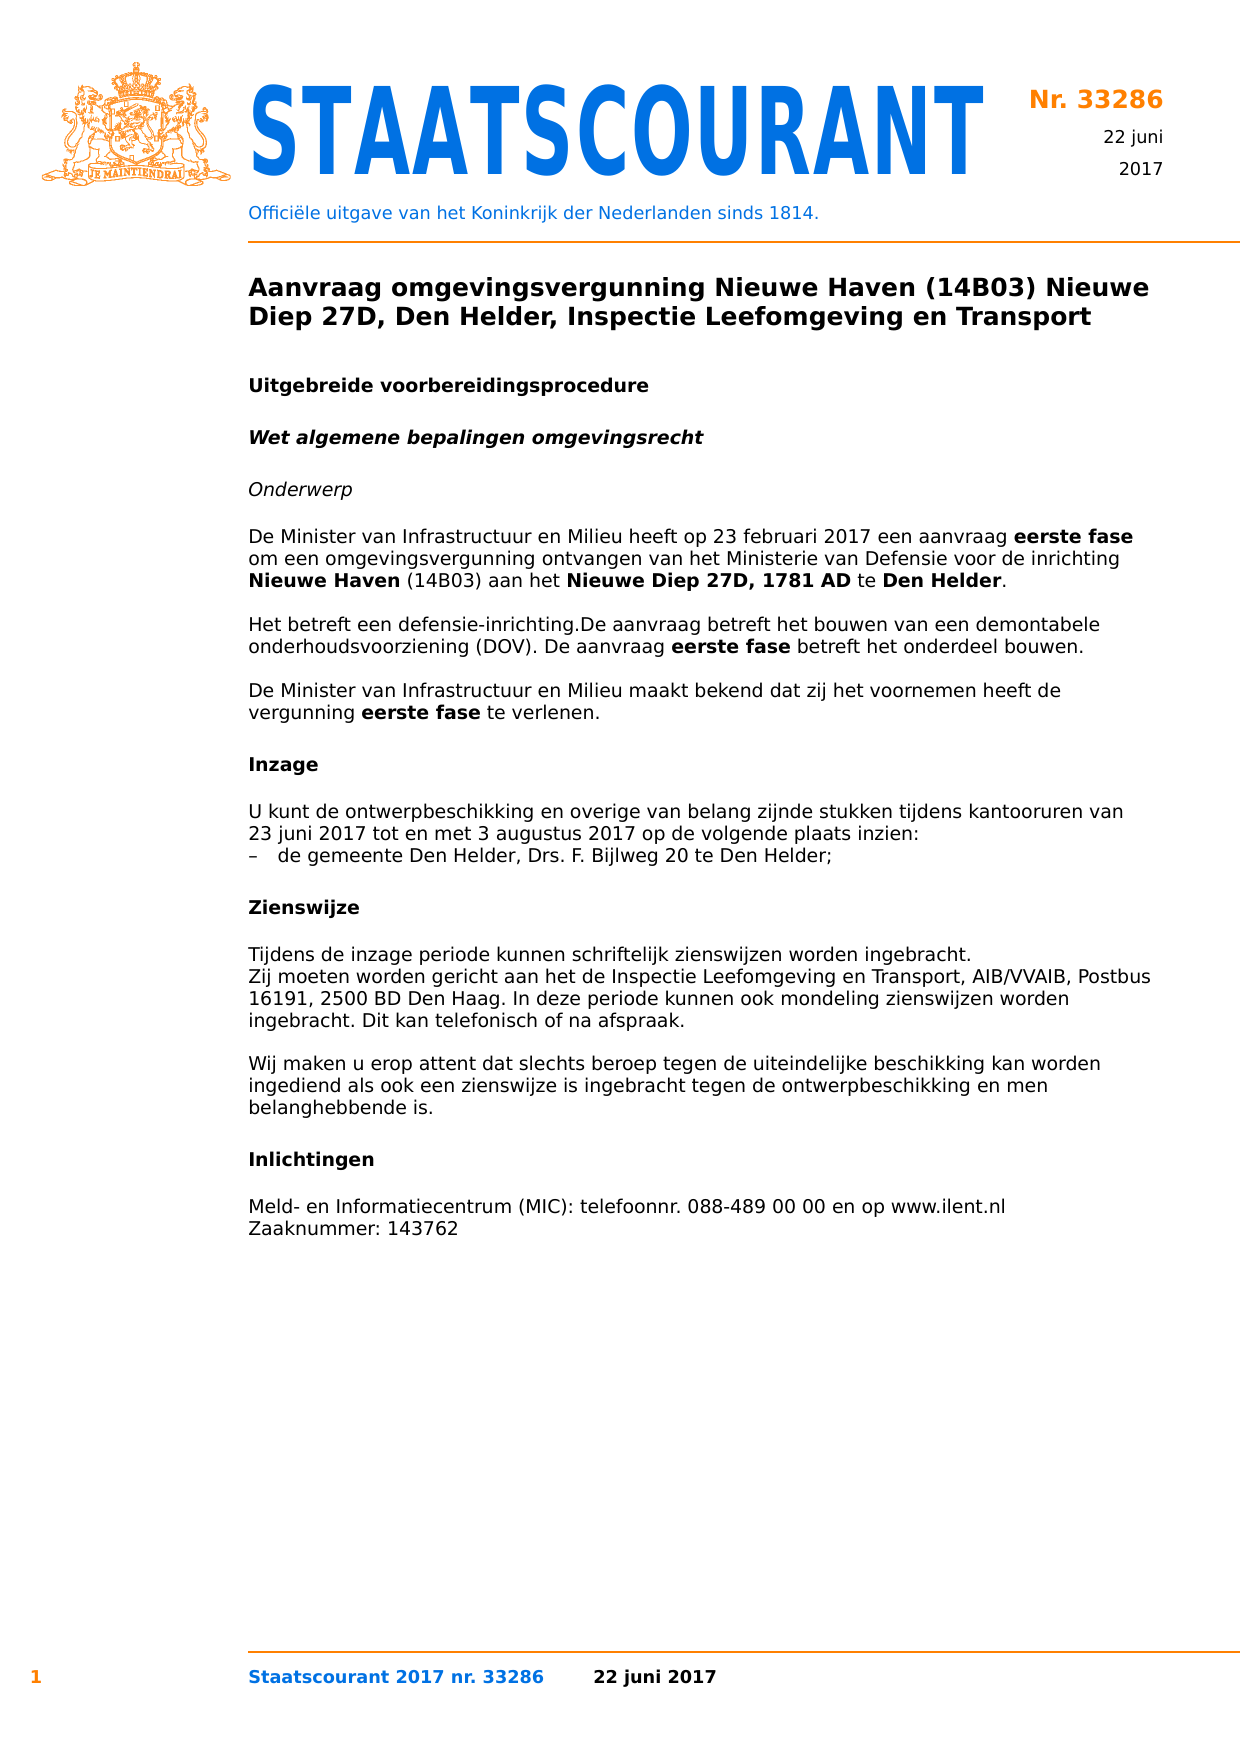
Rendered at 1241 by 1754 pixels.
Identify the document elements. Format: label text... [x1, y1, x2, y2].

table_cell 2017 [998, 153, 1240, 203]
text Zij moeten worden gericht aan het de Inspectie Leefomgeving en Transport, AIB/VVAIB, Postbus 16191, 2500 BD Den Haag. In deze periode kunnen ook mondeling zienswijzen worden ingebracht. Dit kan telefonisch of na afspraak. [248, 966, 1163, 1031]
subtitle Aanvraag omgevingsvergunning Nieuwe Haven (14B03) Nieuwe Diep 27D, Den Helder, Inspectie Leefomgeving en Transport [248, 273, 1163, 331]
text Meld- en Informatiecentrum (MIC): telefoonnr. 088-489 00 00 en op www.ilent.nl [248, 1196, 1163, 1218]
text Tijdens de inzage periode kunnen schriftelijk zienswijzen worden ingebracht. [248, 943, 1163, 966]
subtitle Uitgebreide voorbereidingsprocedure [248, 375, 1163, 397]
table_cell 22 juni [998, 121, 1240, 153]
text De Minister van Infrastructuur en Milieu heeft op 23 februari 2017 een aanvraag eerste fase om een omgevingsvergunning ontvangen van het Ministerie van Defensie voor de inrichting Nieuwe Haven (14B03) aan het Nieuwe Diep 27D, 1781 AD te Den Helder. [248, 526, 1163, 592]
picture [41, 62, 231, 186]
table_header STAATSCOURANT [248, 62, 998, 203]
subtitle Wet algemene bepalingen omgevingsrecht [248, 427, 1163, 449]
subtitle Inzage [248, 754, 1163, 776]
text U kunt de ontwerpbeschikking en overige van belang zijnde stukken tijdens kantooruren van 23 juni 2017 tot en met 3 augustus 2017 op de volgende plaats inzien: [248, 801, 1163, 844]
text Het betreft een defensie-inrichting.De aanvraag betreft het bouwen van een demontabele onderhoudsvoorziening (DOV). De aanvraag eerste fase betreft het onderdeel bouwen. [248, 614, 1163, 658]
text Wij maken u erop attent dat slechts beroep tegen de uiteindelijke beschikking kan worden ingediend als ook een zienswijze is ingebracht tegen de ontwerpbeschikking en men belanghebbende is. [248, 1053, 1163, 1119]
text Zaaknummer: 143762 [248, 1218, 1163, 1240]
table_header Nr. 33286 [998, 62, 1240, 121]
subtitle Inlichtingen [248, 1149, 1163, 1171]
text – de gemeente Den Helder, Drs. F. Bijlweg 20 te Den Helder; [248, 844, 1163, 867]
subtitle Zienswijze [248, 897, 1163, 918]
text De Minister van Infrastructuur en Milieu maakt bekend dat zij het voornemen heeft de vergunning eerste fase te verlenen. [248, 680, 1163, 724]
table_cell Officiële uitgave van het Koninkrijk der Nederlanden sinds 1814. [248, 203, 1240, 241]
subtitle Onderwerp [248, 479, 1163, 501]
table_header [25, 62, 248, 241]
